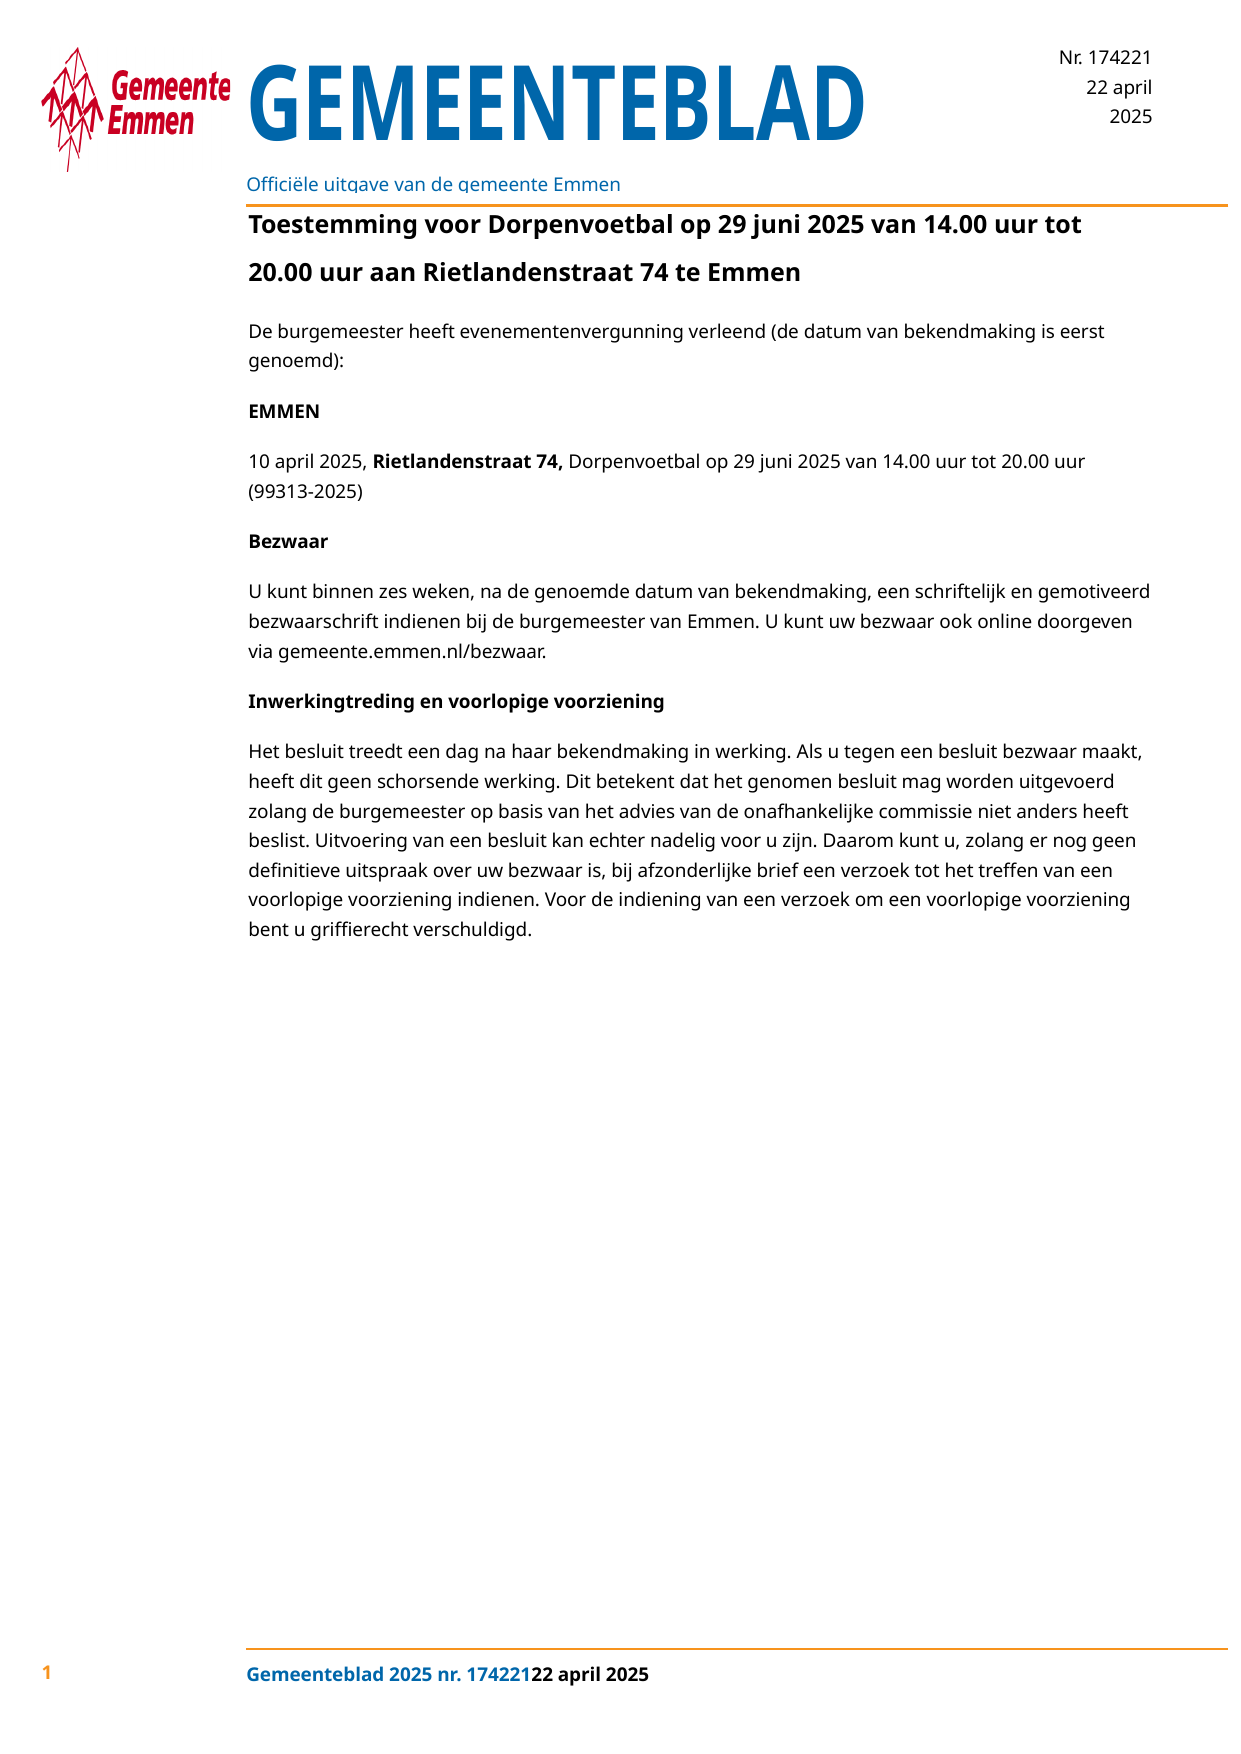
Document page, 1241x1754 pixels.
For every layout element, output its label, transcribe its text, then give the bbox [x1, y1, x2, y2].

text Bezwaar [248, 528, 1152, 554]
text U kunt binnen zes weken, na de genoemde datum van bekendmaking, een schriftelijk en gemotiveerd bezwaarschrift indienen bij de burgemeester van Emmen. U kunt uw bezwaar ook online doorgeven via gemeente.emmen.nl/bezwaar. [248, 579, 1152, 664]
text 10 april 2025, Rietlandenstraat 74, Dorpenvoetbal op 29 juni 2025 van 14.00 uur tot 20.00 uur (99313-2025) [248, 448, 1152, 504]
text Toestemming voor Dorpenvoetbal op 29 juni 2025 van 14.00 uur tot 20.00 uur aan Rietlandenstraat 74 te Emmen [248, 207, 1152, 288]
text De burgemeester heeft evenementenvergunning verleend (de datum van bekendmaking is eerst genoemd): [248, 318, 1152, 373]
text EMMEN [248, 398, 1152, 424]
text Inwerkingtreding en voorlopige voorziening [248, 688, 1152, 714]
text Het besluit treedt een dag na haar bekendmaking in werking. Als u tegen een besluit bezwaar maakt, heeft dit geen schorsende werking. Dit betekent dat het genomen besluit mag worden uitgevoerd zolang de burgemeester op basis van het advies van de onafhankelijke commissie niet anders heeft beslist. Uitvoering van een besluit kan echter nadelig voor u zijn. Daarom kunt u, zolang er nog geen definitieve uitspraak over uw bezwaar is, bij afzonderlijke brief een verzoek tot het treffen van een voorlopige voorziening indienen. Voor de indiening van een verzoek om een voorlopige voorziening bent u griffierecht verschuldigd. [248, 739, 1152, 942]
picture [41, 47, 231, 172]
